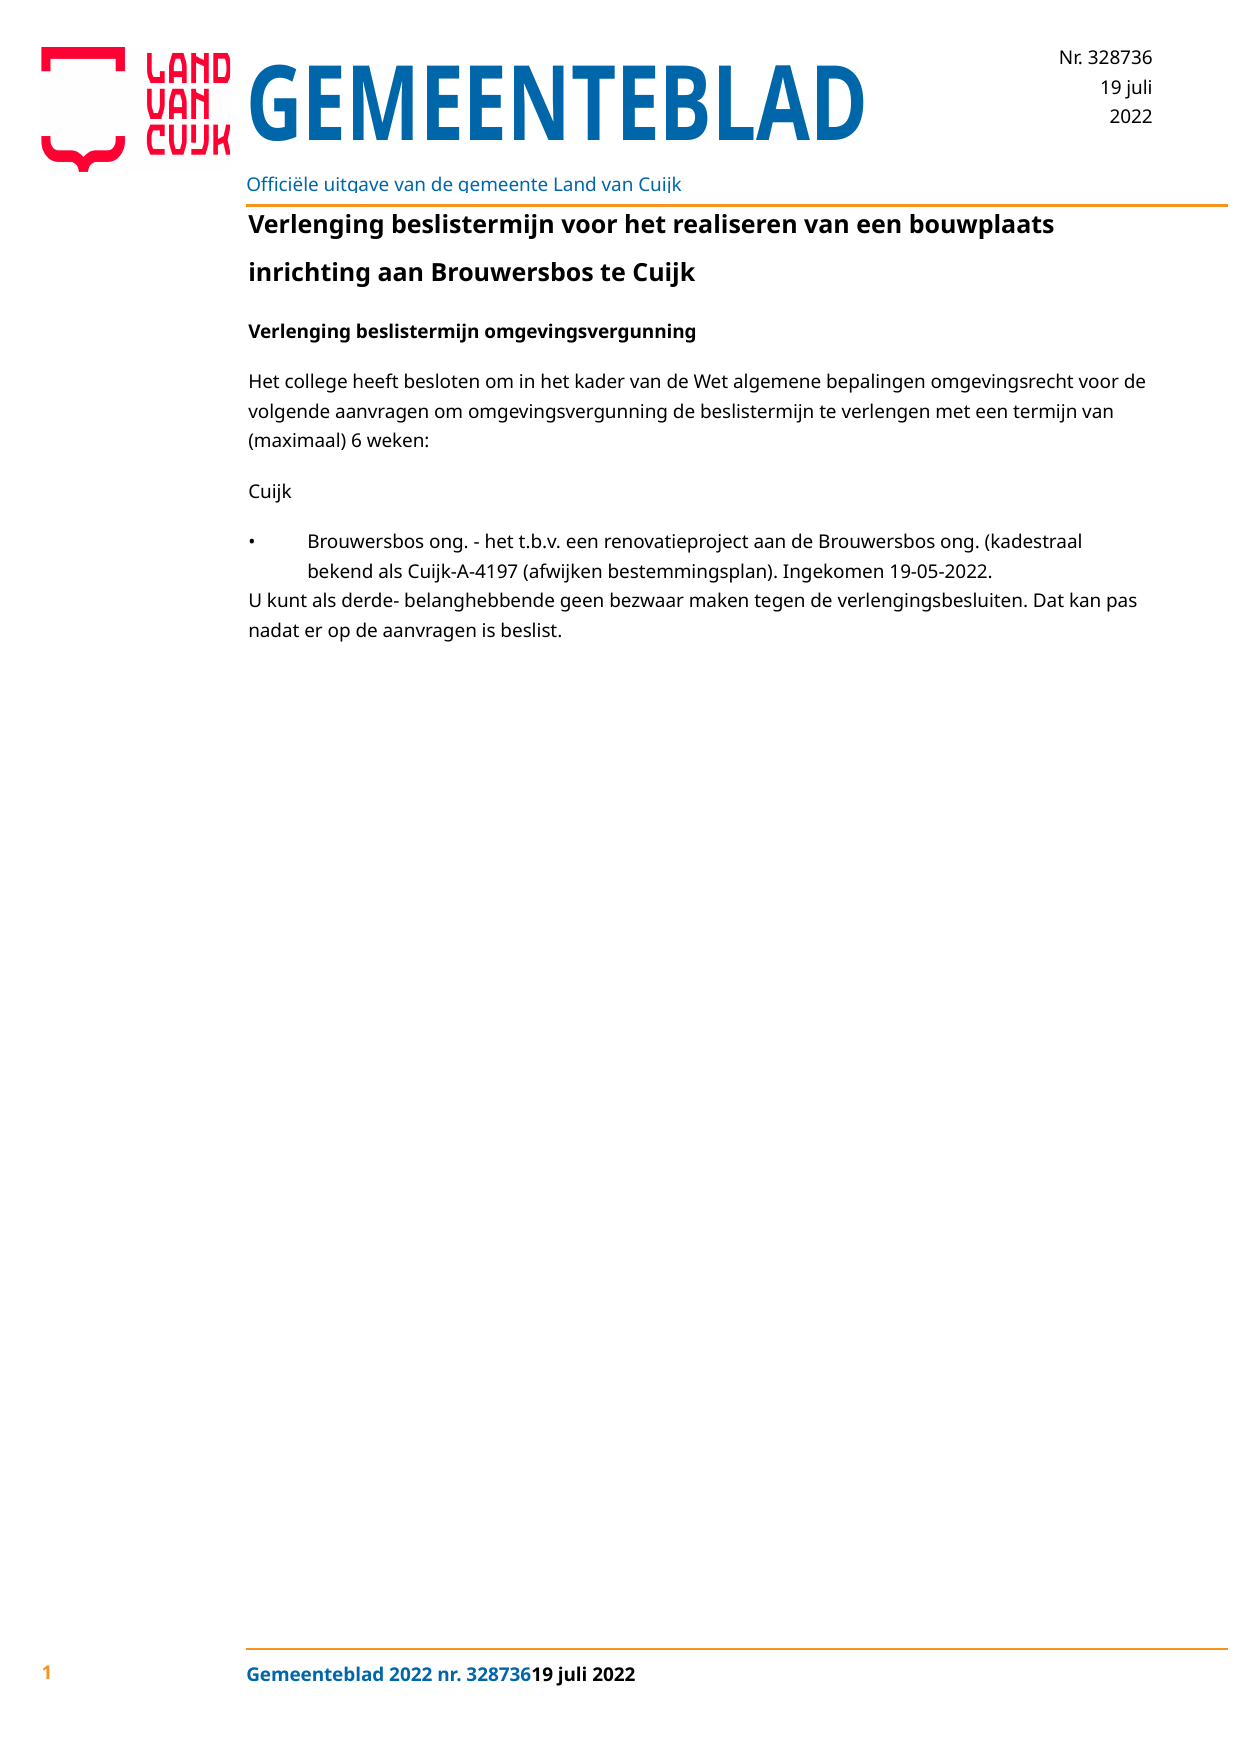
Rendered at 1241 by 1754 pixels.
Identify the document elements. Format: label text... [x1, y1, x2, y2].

text Cuijk [248, 478, 1152, 504]
picture [41, 47, 231, 172]
text Het college heeft besloten om in het kader van de Wet algemene bepalingen omgevingsrecht voor de volgende aanvragen om omgevingsvergunning de beslistermijn te verlengen met een termijn van (maximaal) 6 weken: [248, 368, 1152, 453]
text Verlenging beslistermijn voor het realiseren van een bouwplaats inrichting aan Brouwersbos te Cuijk [248, 207, 1152, 288]
text U kunt als derde- belanghebbende geen bezwaar maken tegen de verlengingsbesluiten. Dat kan pas nadat er op de aanvragen is beslist. [248, 587, 1152, 643]
text Verlenging beslistermijn omgevingsvergunning [248, 318, 1152, 344]
list Brouwersbos ong. - het t.b.v. een renovatieproject aan de Brouwersbos ong. (kadestraal bekend als Cuijk-A-4197 (afwijken bestemmingsplan). Ingekomen 19-05-2022. [248, 528, 1152, 584]
